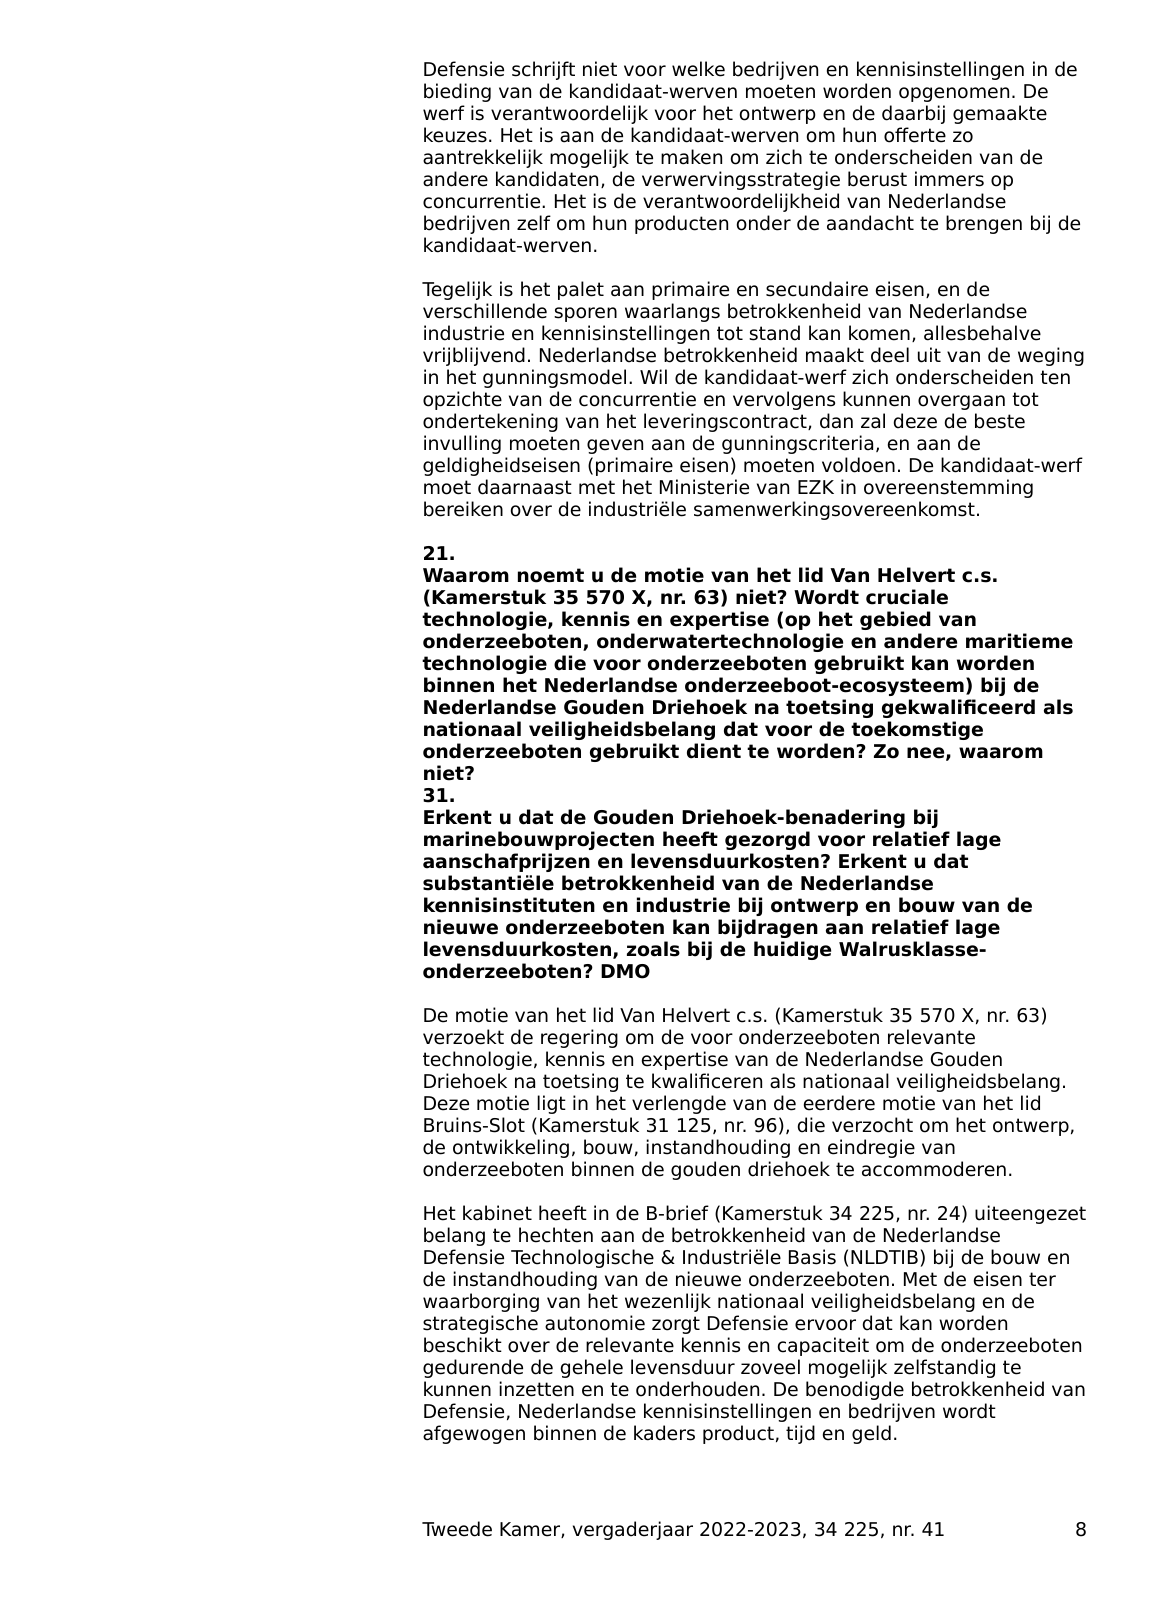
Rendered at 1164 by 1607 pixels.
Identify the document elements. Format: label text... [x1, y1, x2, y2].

text 31. [422, 785, 1087, 807]
text Defensie schrijft niet voor welke bedrijven en kennisinstellingen in de bieding van de kandidaat-werven moeten worden opgenomen. De werf is verantwoordelijk voor het ontwerp en de daarbij gemaakte keuzes. Het is aan de kandidaat-werven om hun offerte zo aantrekkelijk mogelijk te maken om zich te onderscheiden van de andere kandidaten, de verwervingsstrategie berust immers op concurrentie. Het is de verantwoordelijkheid van Nederlandse bedrijven zelf om hun producten onder de aandacht te brengen bij de kandidaat-werven. [422, 59, 1087, 257]
text De motie van het lid Van Helvert c.s. (Kamerstuk 35 570 X, nr. 63) verzoekt de regering om de voor onderzeeboten relevante technologie, kennis en expertise van de Nederlandse Gouden Driehoek na toetsing te kwalificeren als nationaal veiligheidsbelang. Deze motie ligt in het verlengde van de eerdere motie van het lid Bruins-Slot (Kamerstuk 31 125, nr. 96), die verzocht om het ontwerp, de ontwikkeling, bouw, instandhouding en eindregie van onderzeeboten binnen de gouden driehoek te accommoderen. [422, 1005, 1087, 1181]
text Waarom noemt u de motie van het lid Van Helvert c.s. (Kamerstuk 35 570 X, nr. 63) niet? Wordt cruciale technologie, kennis en expertise (op het gebied van onderzeeboten, onderwatertechnologie en andere maritieme technologie die voor onderzeeboten gebruikt kan worden binnen het Nederlandse onderzeeboot-ecosysteem) bij de Nederlandse Gouden Driehoek na toetsing gekwalificeerd als nationaal veiligheidsbelang dat voor de toekomstige onderzeeboten gebruikt dient te worden? Zo nee, waarom niet? [422, 565, 1087, 785]
text Tegelijk is het palet aan primaire en secundaire eisen, en de verschillende sporen waarlangs betrokkenheid van Nederlandse industrie en kennisinstellingen tot stand kan komen, allesbehalve vrijblijvend. Nederlandse betrokkenheid maakt deel uit van de weging in het gunningsmodel. Wil de kandidaat-werf zich onderscheiden ten opzichte van de concurrentie en vervolgens kunnen overgaan tot ondertekening van het leveringscontract, dan zal deze de beste invulling moeten geven aan de gunningscriteria, en aan de geldigheidseisen (primaire eisen) moeten voldoen. De kandidaat-werf moet daarnaast met het Ministerie van EZK in overeenstemming bereiken over de industriële samenwerkingsovereenkomst. [422, 279, 1087, 521]
text Erkent u dat de Gouden Driehoek-benadering bij marinebouwprojecten heeft gezorgd voor relatief lage aanschafprijzen en levensduurkosten? Erkent u dat substantiële betrokkenheid van de Nederlandse kennisinstituten en industrie bij ontwerp en bouw van de nieuwe onderzeeboten kan bijdragen aan relatief lage levensduurkosten, zoals bij de huidige Walrusklasse-onderzeeboten? DMO [422, 807, 1087, 983]
text Het kabinet heeft in de B-brief (Kamerstuk 34 225, nr. 24) uiteengezet belang te hechten aan de betrokkenheid van de Nederlandse Defensie Technologische & Industriële Basis (NLDTIB) bij de bouw en de instandhouding van de nieuwe onderzeeboten. Met de eisen ter waarborging van het wezenlijk nationaal veiligheidsbelang en de strategische autonomie zorgt Defensie ervoor dat kan worden beschikt over de relevante kennis en capaciteit om de onderzeeboten gedurende de gehele levensduur zoveel mogelijk zelfstandig te kunnen inzetten en te onderhouden. De benodigde betrokkenheid van Defensie, Nederlandse kennisinstellingen en bedrijven wordt afgewogen binnen de kaders product, tijd en geld. [422, 1203, 1087, 1444]
text 21. [422, 543, 1087, 565]
